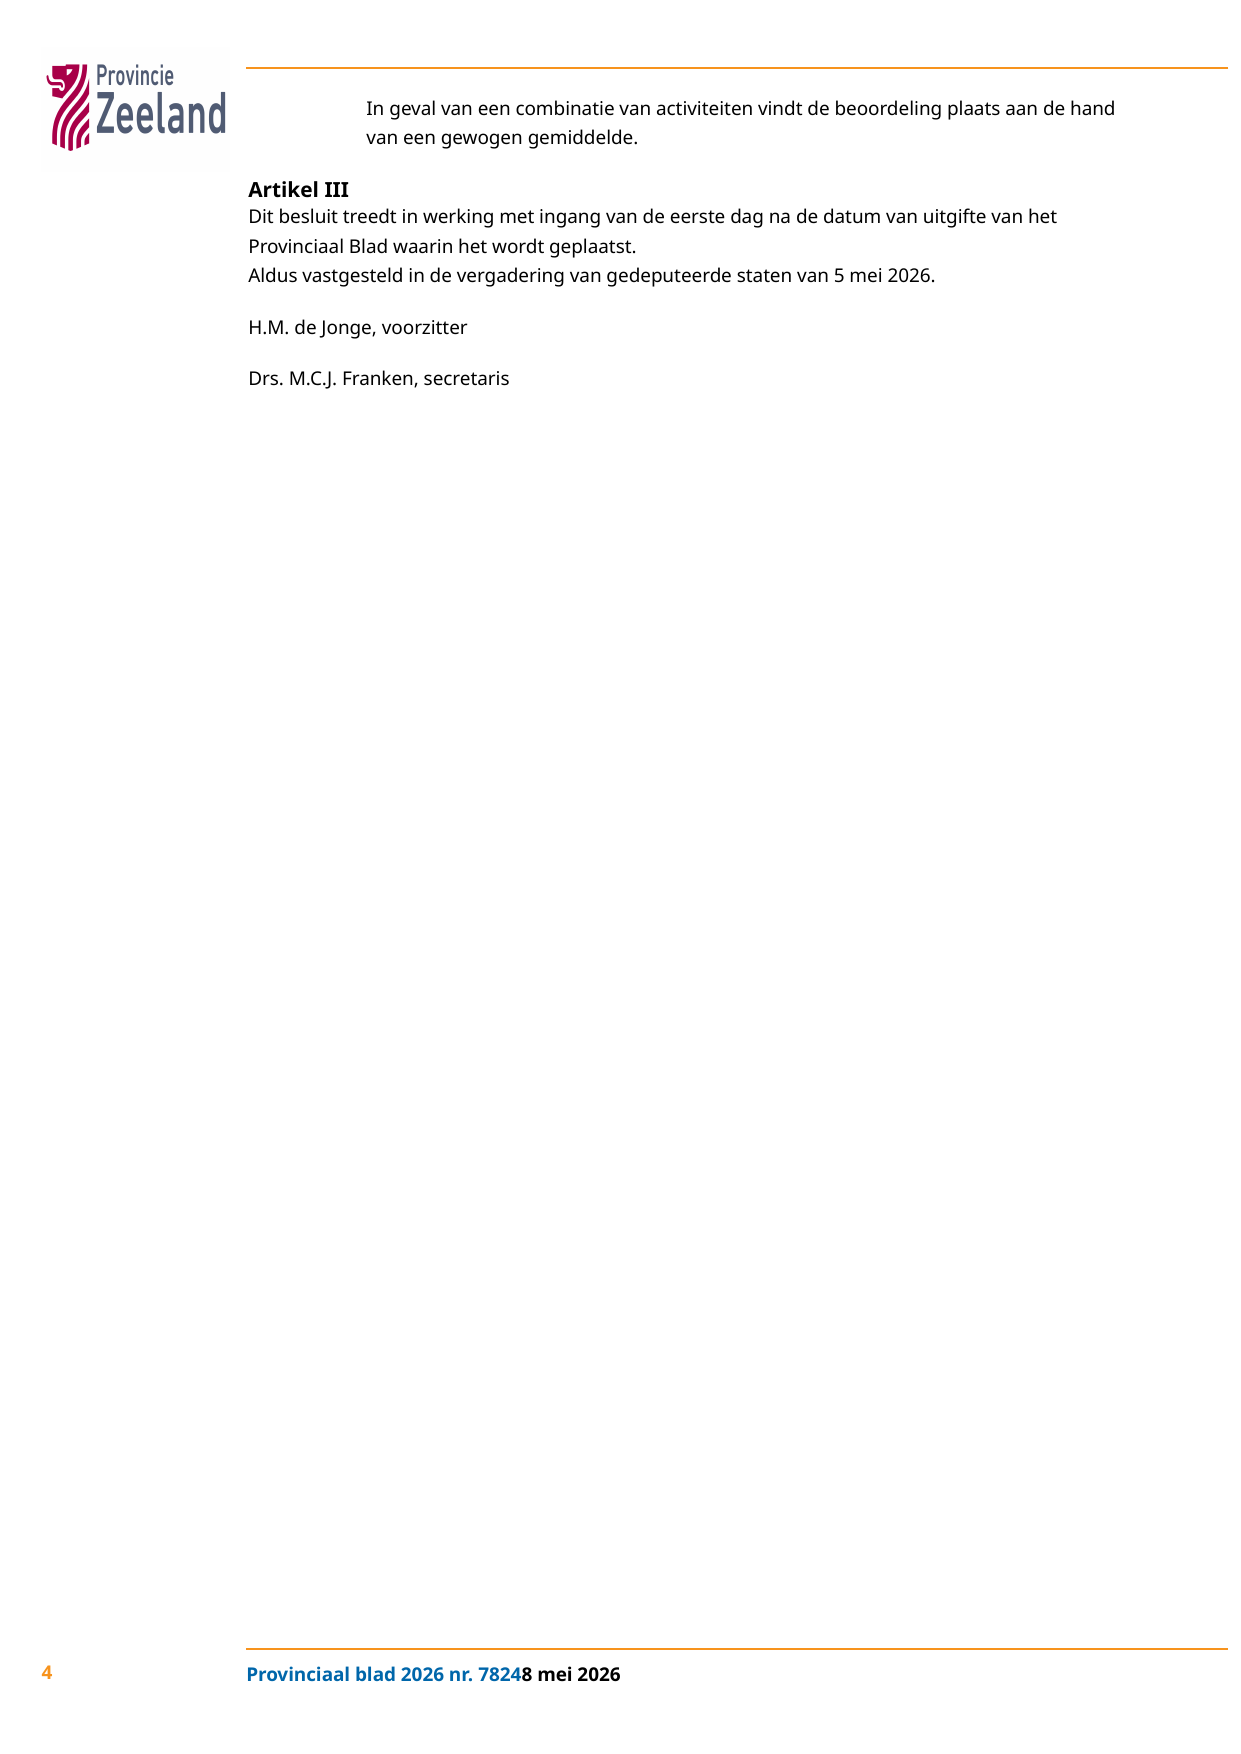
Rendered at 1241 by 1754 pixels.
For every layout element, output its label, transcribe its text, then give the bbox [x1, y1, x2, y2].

text H.M. de Jonge, voorzitter [248, 314, 1152, 339]
text Aldus vastgesteld in de vergadering van gedeputeerde staten van 5 mei 2026. [248, 262, 1152, 288]
list In geval van een combinatie van activiteiten vindt de beoordeling plaats aan de hand van een gewogen gemiddelde. [307, 95, 1152, 150]
text Dit besluit treedt in werking met ingang van de eerste dag na de datum van uitgifte van het Provinciaal Blad waarin het wordt geplaatst. [248, 203, 1152, 258]
text Artikel III [248, 175, 1152, 203]
text Drs. M.C.J. Franken, secretaris [248, 365, 1152, 391]
picture [41, 47, 231, 172]
